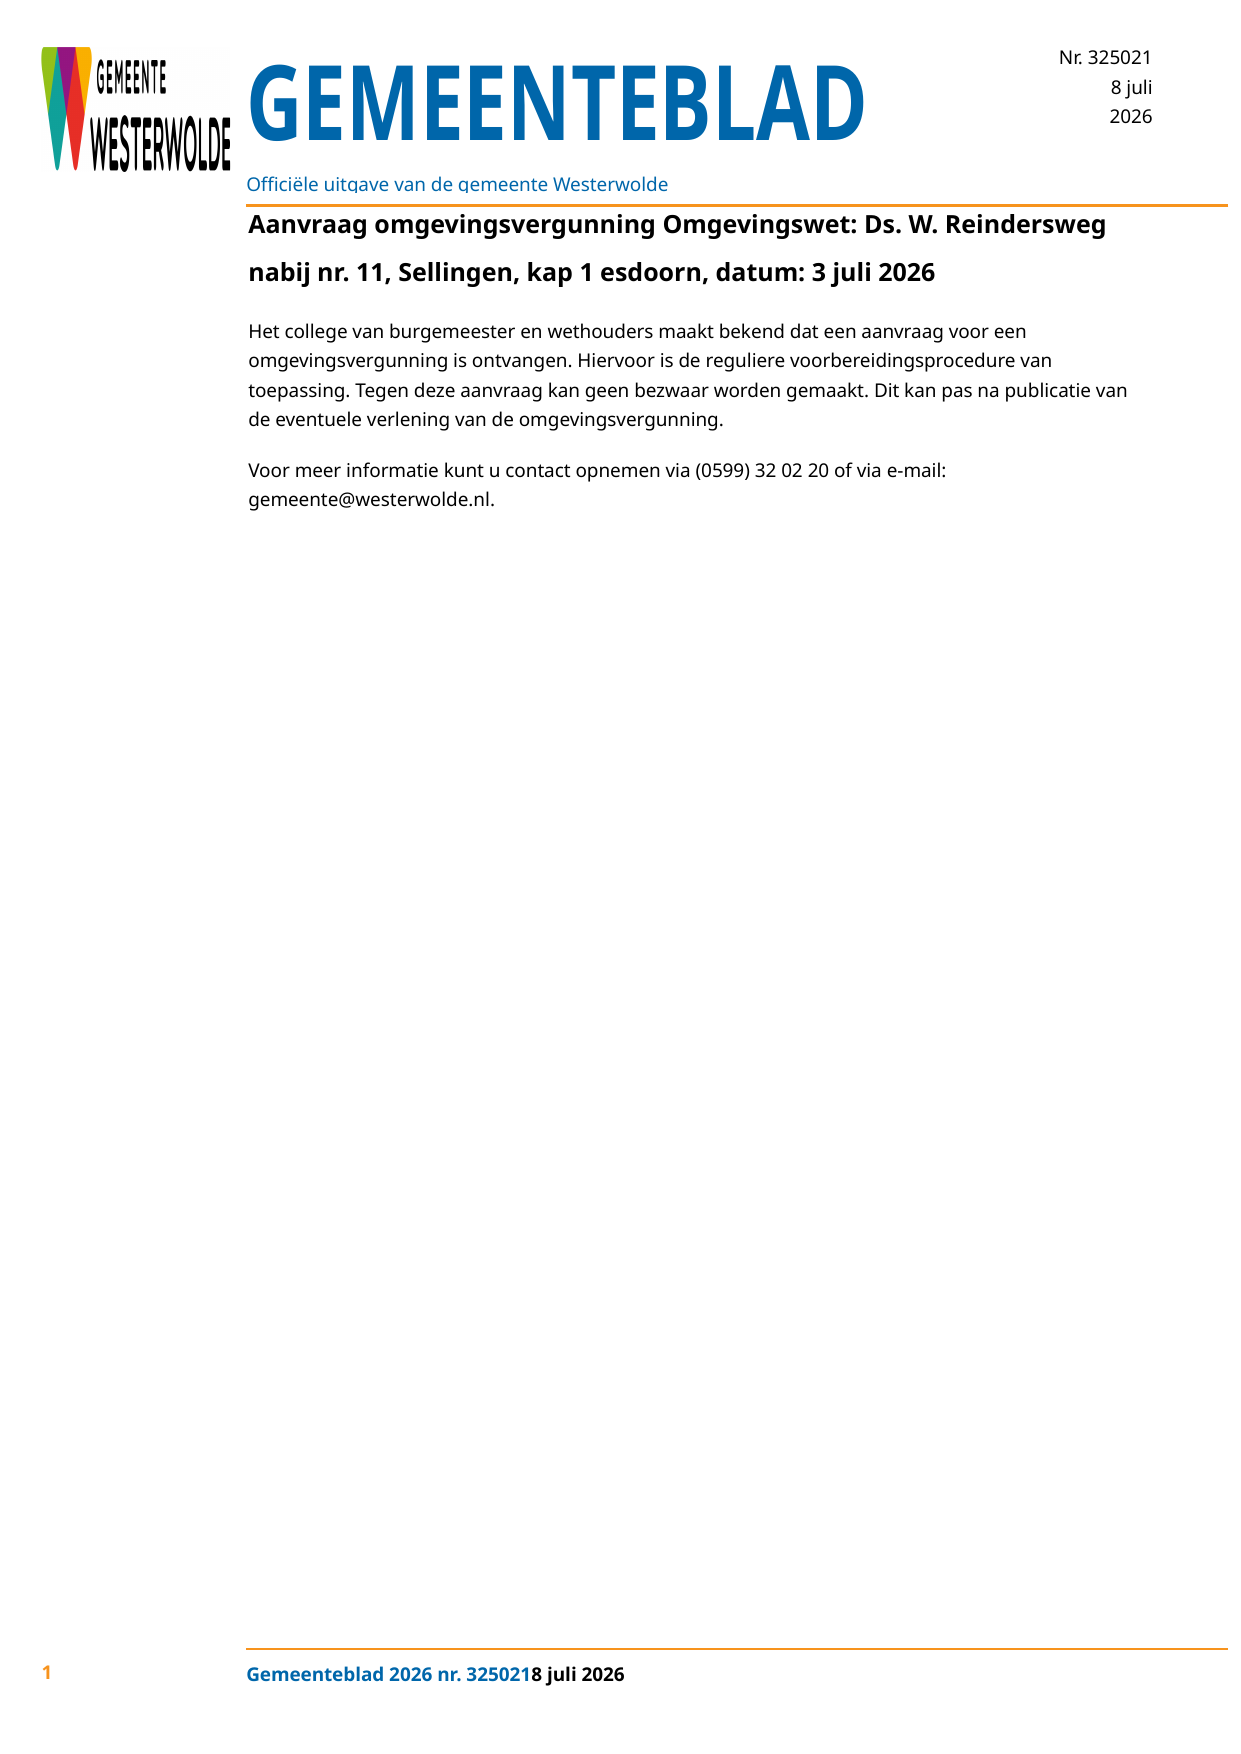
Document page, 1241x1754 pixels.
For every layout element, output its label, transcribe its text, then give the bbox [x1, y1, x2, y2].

picture [41, 47, 231, 172]
text Het college van burgemeester en wethouders maakt bekend dat een aanvraag voor een omgevingsvergunning is ontvangen. Hiervoor is de reguliere voorbereidingsprocedure van toepassing. Tegen deze aanvraag kan geen bezwaar worden gemaakt. Dit kan pas na publicatie van de eventuele verlening van de omgevingsvergunning. [248, 318, 1152, 432]
text Voor meer informatie kunt u contact opnemen via (0599) 32 02 20 of via e-mail: gemeente@westerwolde.nl. [248, 457, 1152, 512]
text Aanvraag omgevingsvergunning Omgevingswet: Ds. W. Reindersweg nabij nr. 11, Sellingen, kap 1 esdoorn, datum: 3 juli 2026 [248, 207, 1152, 288]
